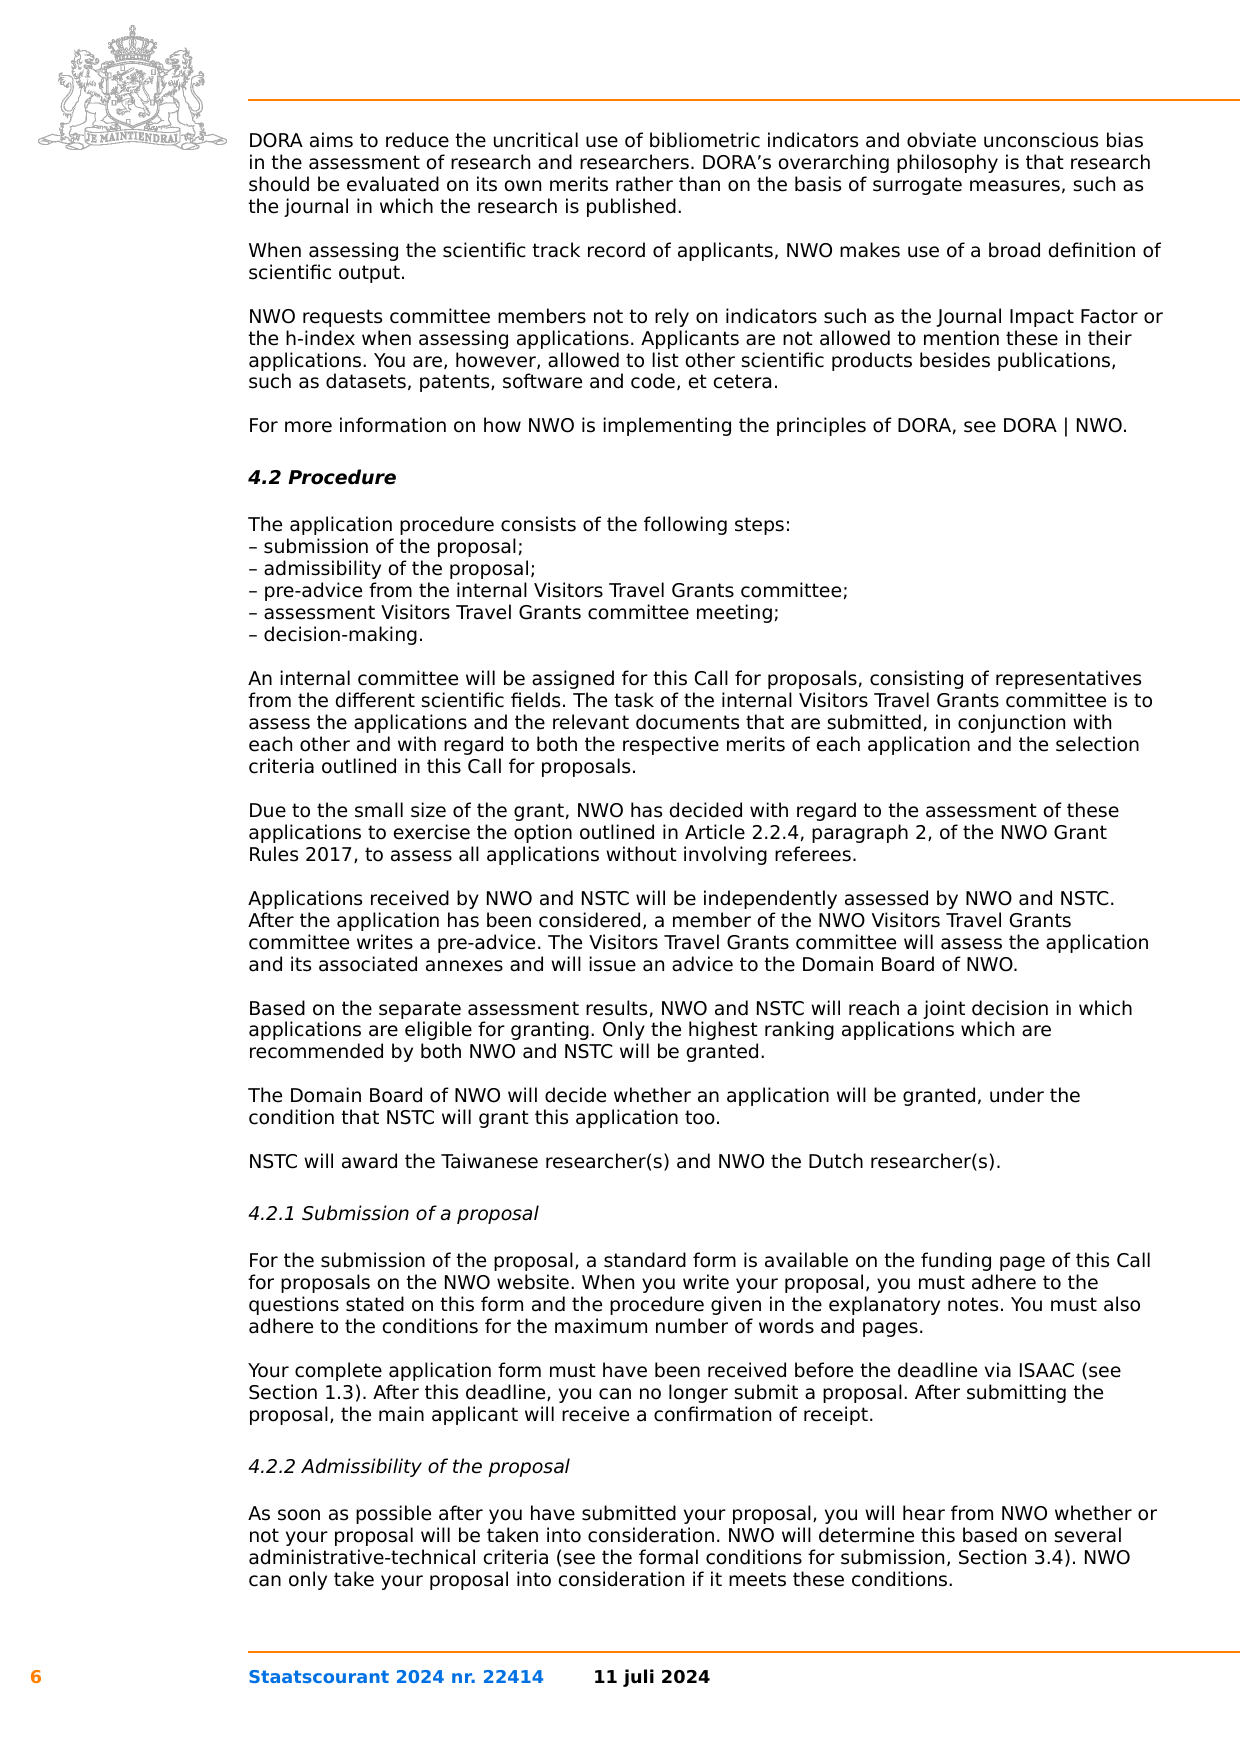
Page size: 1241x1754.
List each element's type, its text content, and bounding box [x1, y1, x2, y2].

text – assessment Visitors Travel Grants committee meeting; [248, 602, 1163, 624]
text The application procedure consists of the following steps: [248, 514, 1163, 536]
text Applications received by NWO and NSTC will be independently assessed by NWO and NSTC. After the application has been considered, a member of the NWO Visitors Travel Grants committee writes a pre-advice. The Visitors Travel Grants committee will assess the application and its associated annexes and will issue an advice to the Domain Board of NWO. [248, 888, 1163, 976]
text Based on the separate assessment results, NWO and NSTC will reach a joint decision in which applications are eligible for granting. Only the highest ranking applications which are recommended by both NWO and NSTC will be granted. [248, 997, 1163, 1063]
text Your complete application form must have been received before the deadline via ISAAC (see Section 1.3). After this deadline, you can no longer submit a proposal. After submitting the proposal, the main applicant will receive a confirmation of receipt. [248, 1360, 1163, 1426]
text An internal committee will be assigned for this Call for proposals, consisting of representatives from the different scientific fields. The task of the internal Visitors Travel Grants committee is to assess the applications and the relevant documents that are submitted, in conjunction with each other and with regard to both the respective merits of each application and the selection criteria outlined in this Call for proposals. [248, 668, 1163, 778]
text As soon as possible after you have submitted your proposal, you will hear from NWO whether or not your proposal will be taken into consideration. NWO will determine this based on several administrative-technical criteria (see the formal conditions for submission, Section 3.4). NWO can only take your proposal into consideration if it meets these conditions. [248, 1503, 1163, 1591]
subtitle 4.2.2 Admissibility of the proposal [248, 1456, 1163, 1478]
picture [38, 25, 227, 150]
text DORA aims to reduce the uncritical use of bibliometric indicators and obviate unconscious bias in the assessment of research and researchers. DORA’s overarching philosophy is that research should be evaluated on its own merits rather than on the basis of surrogate measures, such as the journal in which the research is published. [248, 130, 1163, 218]
subtitle 4.2 Procedure [248, 467, 1163, 489]
text The Domain Board of NWO will decide whether an application will be granted, under the condition that NSTC will grant this application too. [248, 1085, 1163, 1129]
text – decision-making. [248, 624, 1163, 646]
text For the submission of the proposal, a standard form is available on the funding page of this Call for proposals on the NWO website. When you write your proposal, you must adhere to the questions stated on this form and the procedure given in the explanatory notes. You must also adhere to the conditions for the maximum number of words and pages. [248, 1250, 1163, 1338]
text – admissibility of the proposal; [248, 558, 1163, 580]
text When assessing the scientific track record of applicants, NWO makes use of a broad definition of scientific output. [248, 240, 1163, 284]
text For more information on how NWO is implementing the principles of DORA, see DORA | NWO. [248, 415, 1163, 437]
text NWO requests committee members not to rely on indicators such as the Journal Impact Factor or the h-index when assessing applications. Applicants are not allowed to mention these in their applications. You are, however, allowed to list other scientific products besides publications, such as datasets, patents, software and code, et cetera. [248, 306, 1163, 393]
text NSTC will award the Taiwanese researcher(s) and NWO the Dutch researcher(s). [248, 1151, 1163, 1173]
text Due to the small size of the grant, NWO has decided with regard to the assessment of these applications to exercise the option outlined in Article 2.2.4, paragraph 2, of the NWO Grant Rules 2017, to assess all applications without involving referees. [248, 800, 1163, 866]
subtitle 4.2.1 Submission of a proposal [248, 1203, 1163, 1225]
text – submission of the proposal; [248, 536, 1163, 558]
text – pre-advice from the internal Visitors Travel Grants committee; [248, 580, 1163, 602]
